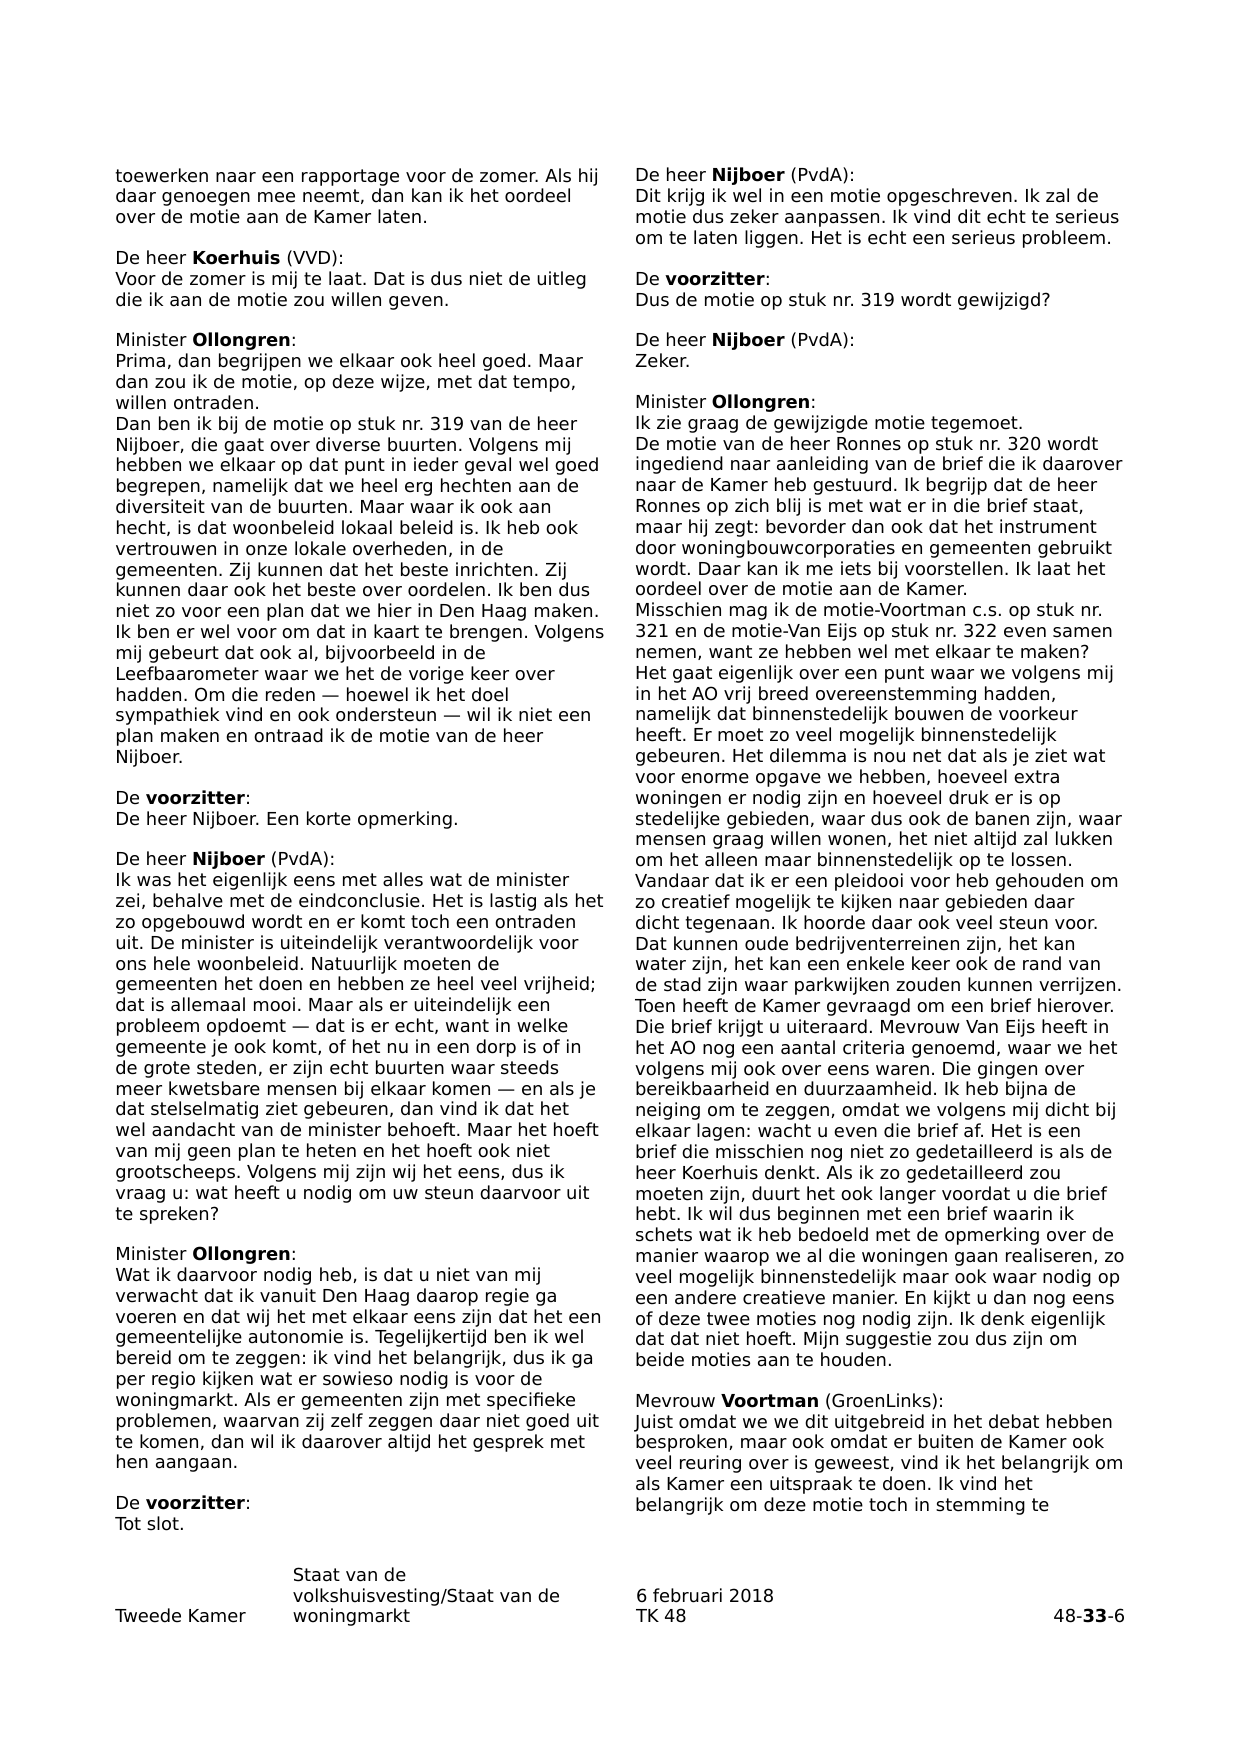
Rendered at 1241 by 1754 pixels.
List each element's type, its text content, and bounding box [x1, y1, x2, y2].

text toewerken naar een rapportage voor de zomer. Als hij daar genoegen mee neemt, dan kan ik het oordeel over de motie aan de Kamer laten. [115, 165, 605, 228]
text De heer Nijboer (PvdA): [115, 849, 605, 870]
text De heer Nijboer (PvdA): [635, 165, 1125, 186]
text De heer Nijboer. Een korte opmerking. [115, 808, 605, 829]
text De voorzitter: [115, 1493, 605, 1514]
text De motie van de heer Ronnes op stuk nr. 320 wordt ingediend naar aanleiding van de brief die ik daarover naar de Kamer heb gestuurd. Ik begrijp dat de heer Ronnes op zich blij is met wat er in die brief staat, maar hij zegt: bevorder dan ook dat het instrument door woningbouwcorporaties en gemeenten gebruikt wordt. Daar kan ik me iets bij voorstellen. Ik laat het oordeel over de motie aan de Kamer. [635, 433, 1125, 600]
text Minister Ollongren: [115, 330, 605, 351]
text De voorzitter: [635, 268, 1125, 289]
text Misschien mag ik de motie-Voortman c.s. op stuk nr. 321 en de motie-Van Eijs op stuk nr. 322 even samen nemen, want ze hebben wel met elkaar te maken? Het gaat eigenlijk over een punt waar we volgens mij in het AO vrij breed overeenstemming hadden, namelijk dat binnenstedelijk bouwen de voorkeur heeft. Er moet zo veel mogelijk binnenstedelijk gebeuren. Het dilemma is nou net dat als je ziet wat voor enorme opgave we hebben, hoeveel extra woningen er nodig zijn en hoeveel druk er is op stedelijke gebieden, waar dus ook de banen zijn, waar mensen graag willen wonen, het niet altijd zal lukken om het alleen maar binnenstedelijk op te lossen. Vandaar dat ik er een pleidooi voor heb gehouden om zo creatief mogelijk te kijken naar gebieden daar dicht tegenaan. Ik hoorde daar ook veel steun voor. Dat kunnen oude bedrijventerreinen zijn, het kan water zijn, het kan een enkele keer ook de rand van de stad zijn waar parkwijken zouden kunnen verrijzen. [635, 600, 1125, 996]
text Dan ben ik bij de motie op stuk nr. 319 van de heer Nijboer, die gaat over diverse buurten. Volgens mij hebben we elkaar op dat punt in ieder geval wel goed begrepen, namelijk dat we heel erg hechten aan de diversiteit van de buurten. Maar waar ik ook aan hecht, is dat woonbeleid lokaal beleid is. Ik heb ook vertrouwen in onze lokale overheden, in de gemeenten. Zij kunnen dat het beste inrichten. Zij kunnen daar ook het beste over oordelen. Ik ben dus niet zo voor een plan dat we hier in Den Haag maken. Ik ben er wel voor om dat in kaart te brengen. Volgens mij gebeurt dat ook al, bijvoorbeeld in de Leefbaarometer waar we het de vorige keer over hadden. Om die reden — hoewel ik het doel sympathiek vind en ook ondersteun — wil ik niet een plan maken en ontraad ik de motie van de heer Nijboer. [115, 413, 605, 768]
text Dit krijg ik wel in een motie opgeschreven. Ik zal de motie dus zeker aanpassen. Ik vind dit echt te serieus om te laten liggen. Het is echt een serieus probleem. [635, 186, 1125, 248]
text Ik was het eigenlijk eens met alles wat de minister zei, behalve met de eindconclusie. Het is lastig als het zo opgebouwd wordt en er komt toch een ontraden uit. De minister is uiteindelijk verantwoordelijk voor ons hele woonbeleid. Natuurlijk moeten de gemeenten het doen en hebben ze heel veel vrijheid; dat is allemaal mooi. Maar als er uiteindelijk een probleem opdoemt — dat is er echt, want in welke gemeente je ook komt, of het nu in een dorp is of in de grote steden, er zijn echt buurten waar steeds meer kwetsbare mensen bij elkaar komen — en als je dat stelselmatig ziet gebeuren, dan vind ik dat het wel aandacht van de minister behoeft. Maar het hoeft van mij geen plan te heten en het hoeft ook niet grootscheeps. Volgens mij zijn wij het eens, dus ik vraag u: wat heeft u nodig om uw steun daarvoor uit te spreken? [115, 870, 605, 1224]
text Voor de zomer is mij te laat. Dat is dus niet de uitleg die ik aan de motie zou willen geven. [115, 268, 605, 310]
text Mevrouw Voortman (GroenLinks): [635, 1391, 1125, 1411]
text De heer Nijboer (PvdA): [635, 330, 1125, 351]
text Ik zie graag de gewijzigde motie tegemoet. [635, 412, 1125, 433]
text Minister Ollongren: [635, 392, 1125, 412]
text Zeker. [635, 351, 1125, 372]
text Wat ik daarvoor nodig heb, is dat u niet van mij verwacht dat ik vanuit Den Haag daarop regie ga voeren en dat wij het met elkaar eens zijn dat het een gemeentelijke autonomie is. Tegelijkertijd ben ik wel bereid om te zeggen: ik vind het belangrijk, dus ik ga per regio kijken wat er sowieso nodig is voor de woningmarkt. Als er gemeenten zijn met specifieke problemen, waarvan zij zelf zeggen daar niet goed uit te komen, dan wil ik daarover altijd het gesprek met hen aangaan. [115, 1265, 605, 1473]
text Dus de motie op stuk nr. 319 wordt gewijzigd? [635, 289, 1125, 310]
text De heer Koerhuis (VVD): [115, 248, 605, 268]
text Juist omdat we we dit uitgebreid in het debat hebben besproken, maar ook omdat er buiten de Kamer ook veel reuring over is geweest, vind ik het belangrijk om als Kamer een uitspraak te doen. Ik vind het belangrijk om deze motie toch in stemming te [635, 1411, 1125, 1516]
text Tot slot. [115, 1514, 605, 1535]
text Prima, dan begrijpen we elkaar ook heel goed. Maar dan zou ik de motie, op deze wijze, met dat tempo, willen ontraden. [115, 351, 605, 413]
text De voorzitter: [115, 788, 605, 808]
text Minister Ollongren: [115, 1244, 605, 1265]
text Toen heeft de Kamer gevraagd om een brief hierover. Die brief krijgt u uiteraard. Mevrouw Van Eijs heeft in het AO nog een aantal criteria genoemd, waar we het volgens mij ook over eens waren. Die gingen over bereikbaarheid en duurzaamheid. Ik heb bijna de neiging om te zeggen, omdat we volgens mij dicht bij elkaar lagen: wacht u even die brief af. Het is een brief die misschien nog niet zo gedetailleerd is als de heer Koerhuis denkt. Als ik zo gedetailleerd zou moeten zijn, duurt het ook langer voordat u die brief hebt. Ik wil dus beginnen met een brief waarin ik schets wat ik heb bedoeld met de opmerking over de manier waarop we al die woningen gaan realiseren, zo veel mogelijk binnenstedelijk maar ook waar nodig op een andere creatieve manier. En kijkt u dan nog eens of deze twee moties nog nodig zijn. Ik denk eigenlijk dat dat niet hoeft. Mijn suggestie zou dus zijn om beide moties aan te houden. [635, 996, 1125, 1371]
